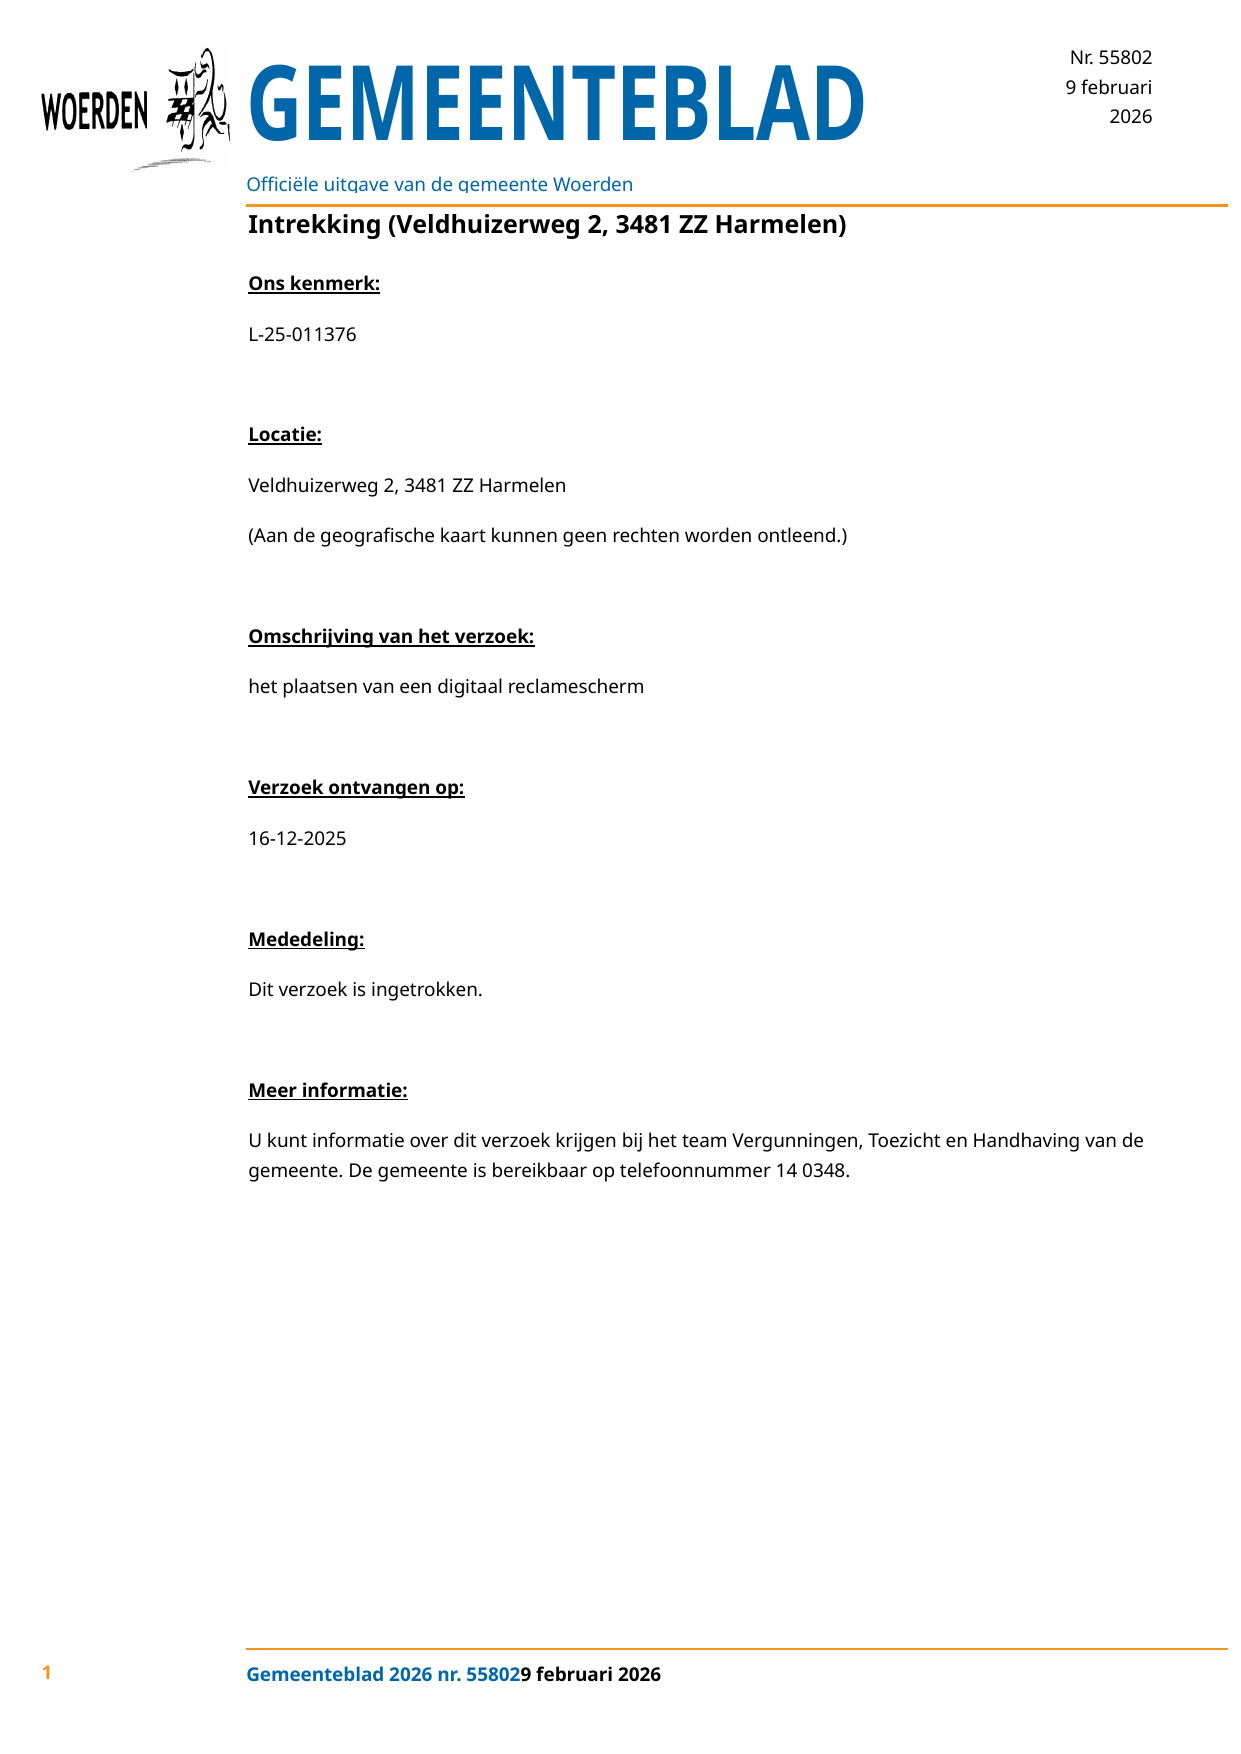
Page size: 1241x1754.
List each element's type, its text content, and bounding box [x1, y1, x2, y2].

text Veldhuizerweg 2, 3481 ZZ Harmelen [248, 472, 1152, 498]
text Mededeling: [248, 926, 1152, 951]
text Meer informatie: [248, 1077, 1152, 1103]
text Dit verzoek is ingetrokken. [248, 976, 1152, 1002]
text het plaatsen van een digitaal reclamescherm [248, 674, 1152, 699]
text (Aan de geografische kaart kunnen geen rechten worden ontleend.) [248, 522, 1152, 548]
text Intrekking (Veldhuizerweg 2, 3481 ZZ Harmelen) [248, 207, 1152, 241]
picture [41, 47, 231, 172]
text Locatie: [248, 422, 1152, 447]
text Ons kenmerk: [248, 270, 1152, 296]
text U kunt informatie over dit verzoek krijgen bij het team Vergunningen, Toezicht en Handhaving van de gemeente. De gemeente is bereikbaar op telefoonnummer 14 0348. [248, 1127, 1152, 1183]
text 16-12-2025 [248, 825, 1152, 851]
text L-25-011376 [248, 321, 1152, 346]
text Omschrijving van het verzoek: [248, 623, 1152, 649]
text Verzoek ontvangen op: [248, 774, 1152, 800]
